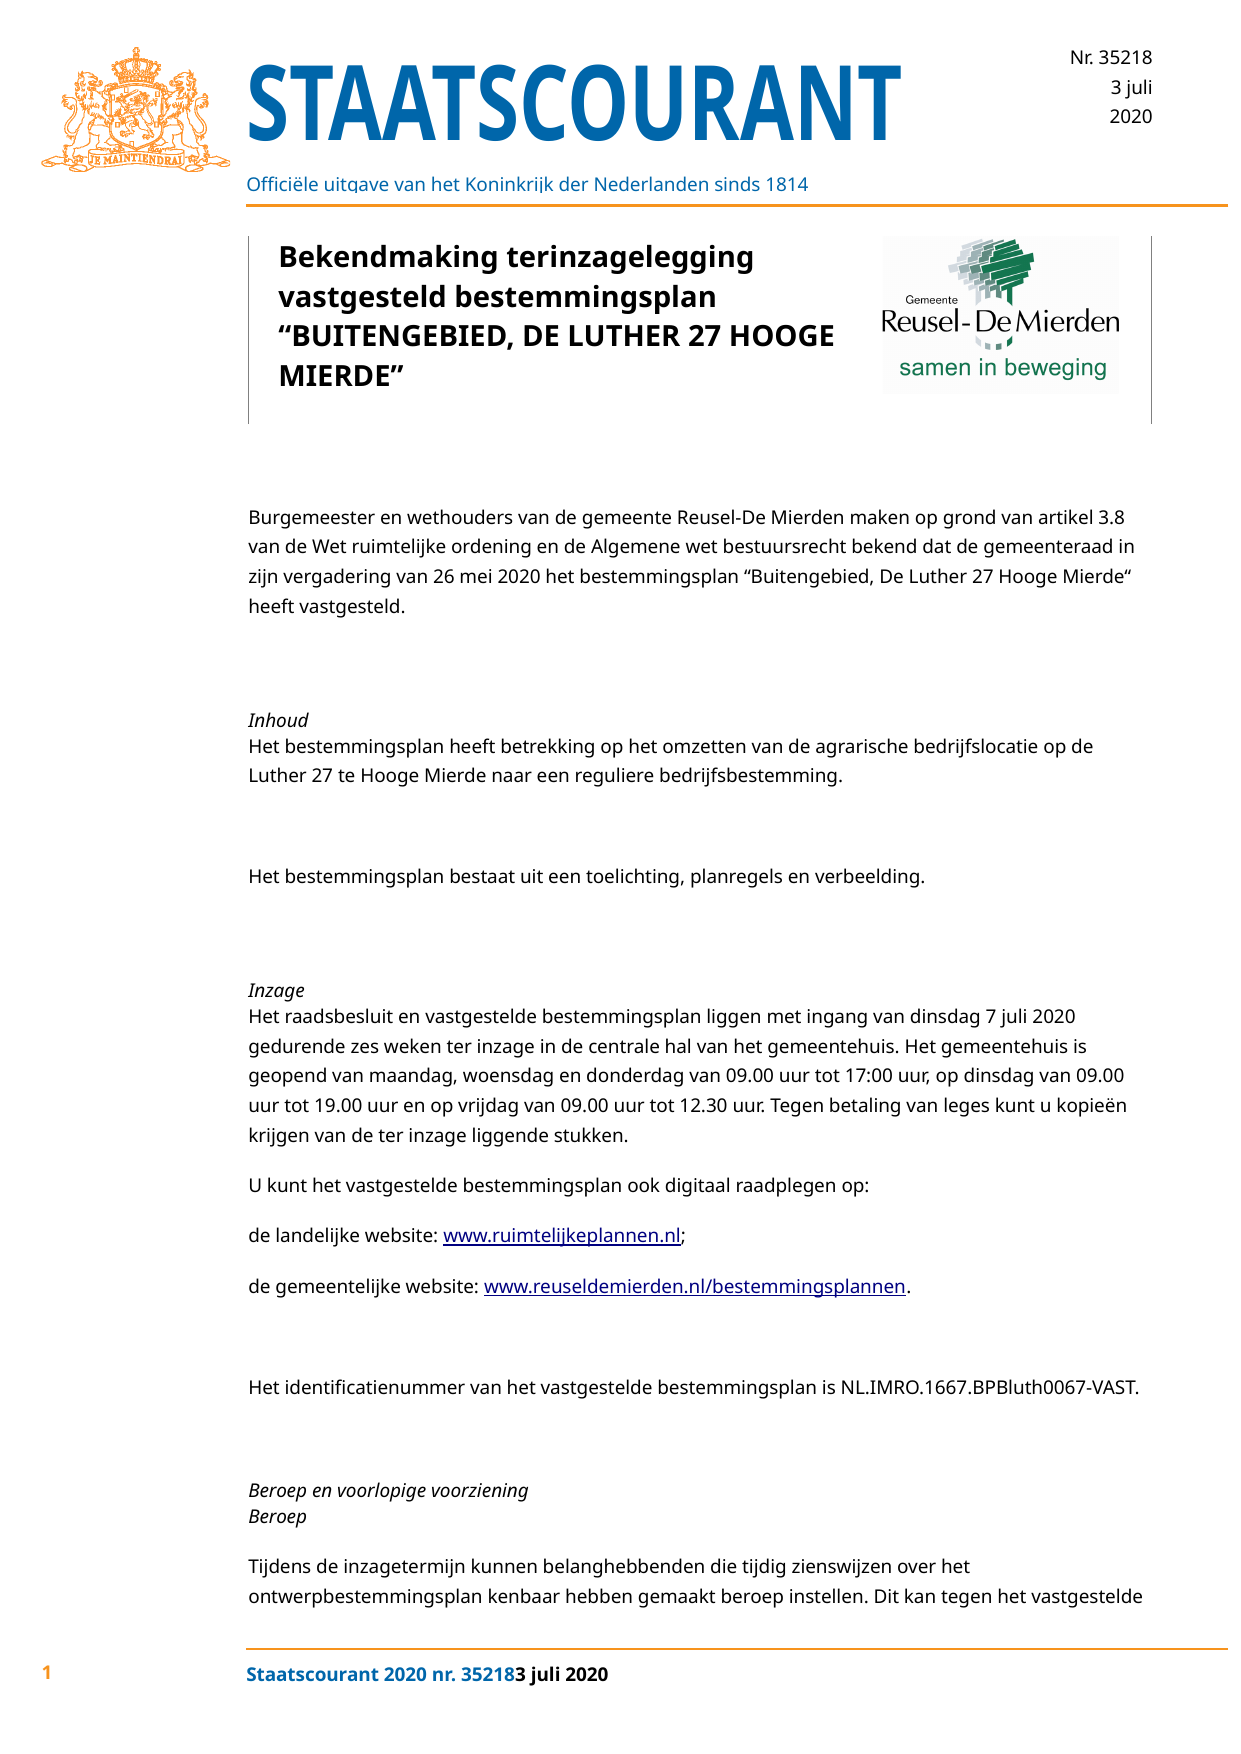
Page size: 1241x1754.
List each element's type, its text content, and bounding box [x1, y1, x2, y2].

text Inzage [248, 978, 1152, 1003]
table_header [850, 236, 1151, 424]
text Inhoud [248, 707, 1152, 733]
text Het identificatienummer van het vastgestelde bestemmingsplan is NL.IMRO.1667.BPBluth0067-VAST. [248, 1374, 1152, 1399]
picture [41, 47, 231, 172]
text Het raadsbesluit en vastgestelde bestemmingsplan liggen met ingang van dinsdag 7 juli 2020 gedurende zes weken ter inzage in de centrale hal van het gemeentehuis. Het gemeentehuis is geopend van maandag, woensdag en donderdag van 09.00 uur tot 17:00 uur, op dinsdag van 09.00 uur tot 19.00 uur en op vrijdag van 09.00 uur tot 12.30 uur. Tegen betaling van leges kunt u kopieën krijgen van de ter inzage liggende stukken. [248, 1003, 1152, 1147]
text Tijdens de inzagetermijn kunnen belanghebbenden die tijdig zienswijzen over het ontwerpbestemmingsplan kenbaar hebben gemaakt beroep instellen. Dit kan tegen het vastgestelde [248, 1553, 1152, 1608]
text U kunt het vastgestelde bestemmingsplan ook digitaal raadplegen op: [248, 1172, 1152, 1198]
text de gemeentelijke website: www.reuseldemierden.nl/bestemmingsplannen. [248, 1273, 1152, 1299]
text Het bestemmingsplan bestaat uit een toelichting, planregels en verbeelding. [248, 863, 1152, 889]
table_header Bekendmaking terinzagelegging vastgesteld bestemmingsplan “BUITENGEBIED, DE LUTHER 27 HOOGE MIERDE” [249, 236, 850, 424]
text de landelijke website: www.ruimtelijkeplannen.nl; [248, 1223, 1152, 1248]
text Beroep en voorlopige voorziening [248, 1477, 1152, 1503]
text Beroep [248, 1503, 1152, 1528]
picture [882, 236, 1119, 394]
text Het bestemmingsplan heeft betrekking op het omzetten van de agrarische bedrijfslocatie op de Luther 27 te Hooge Mierde naar een reguliere bedrijfsbestemming. [248, 733, 1152, 788]
text Burgemeester en wethouders van de gemeente Reusel-De Mierden maken op grond van artikel 3.8 van de Wet ruimtelijke ordening en de Algemene wet bestuursrecht bekend dat de gemeenteraad in zijn vergadering van 26 mei 2020 het bestemmingsplan “Buitengebied, De Luther 27 Hooge Mierde“ heeft vastgesteld. [248, 504, 1152, 618]
